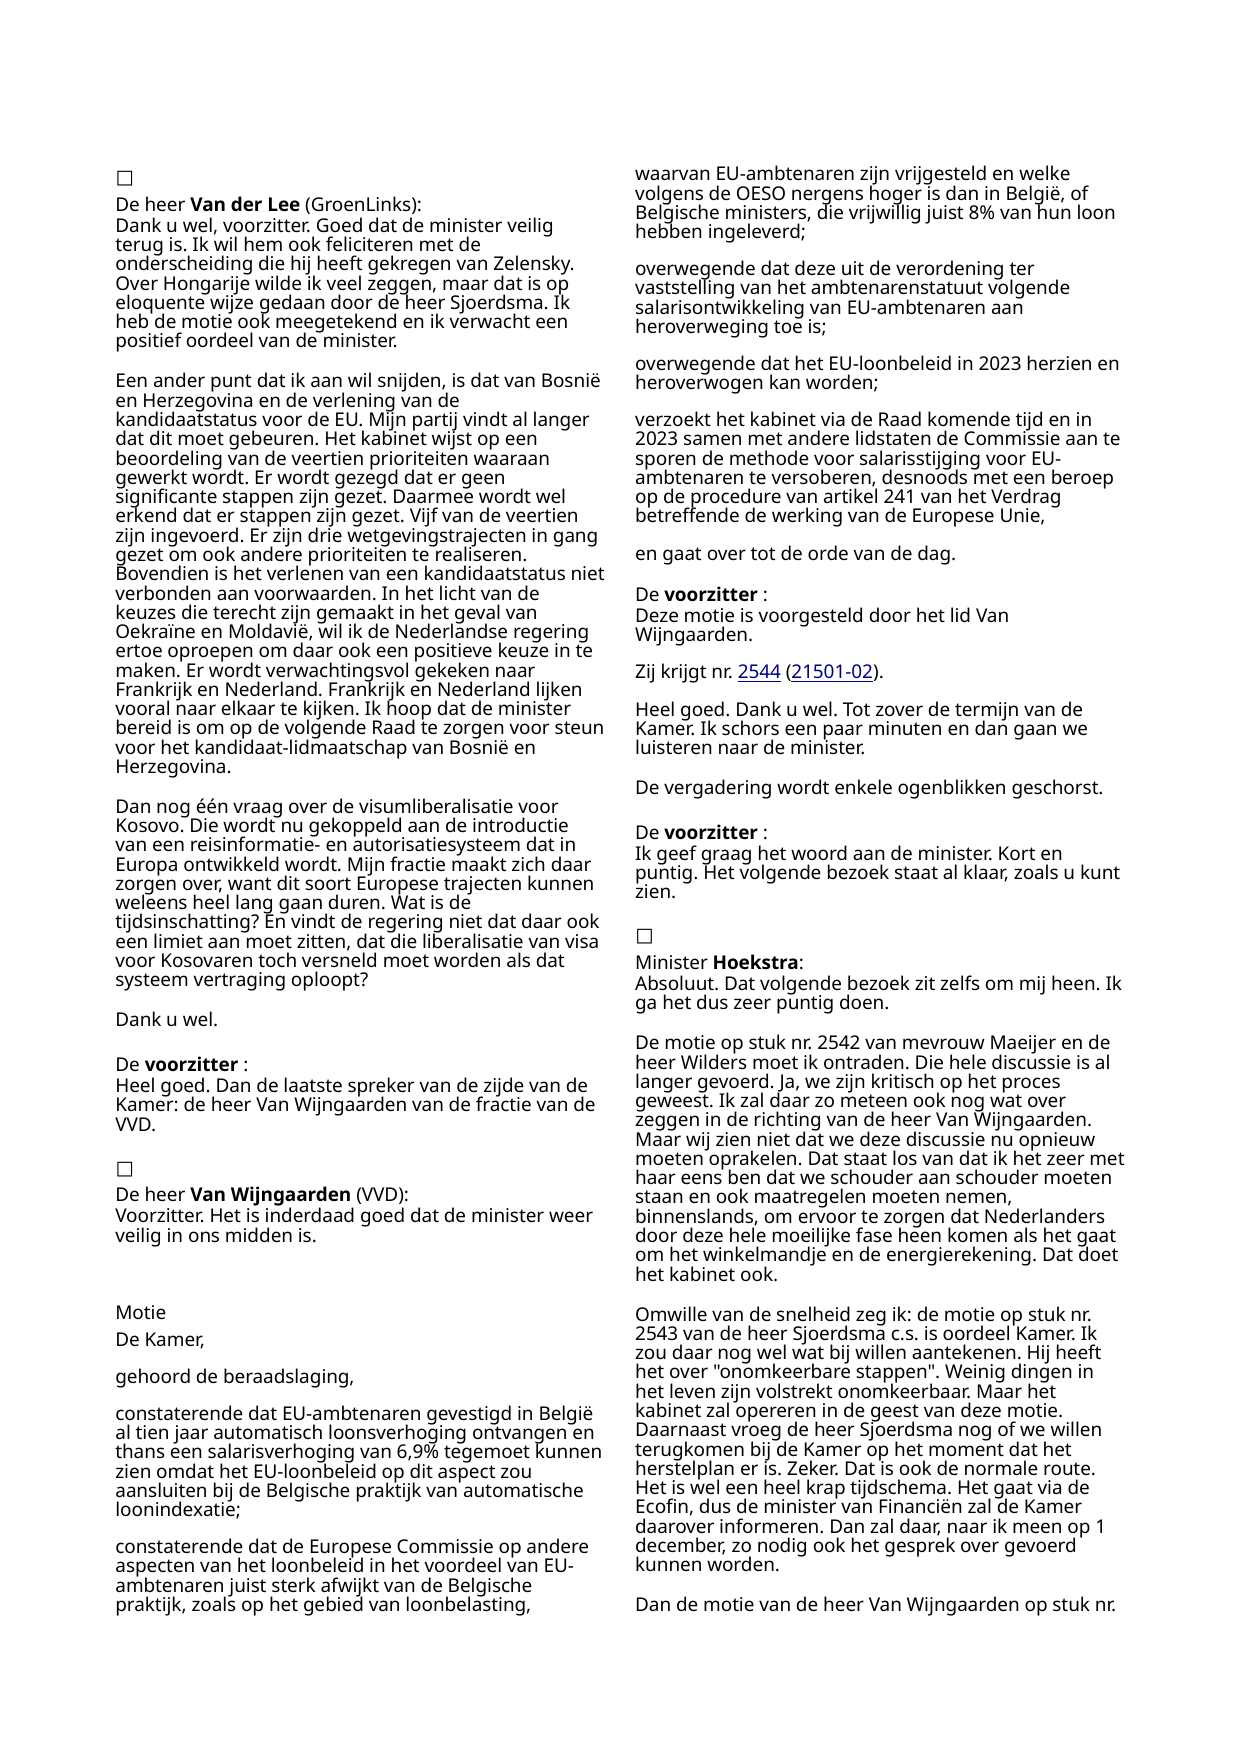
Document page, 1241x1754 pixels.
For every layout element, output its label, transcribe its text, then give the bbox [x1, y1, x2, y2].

text Dank u wel, voorzitter. Goed dat de minister veilig terug is. Ik wil hem ook feliciteren met de onderscheiding die hij heeft gekregen van Zelensky. Over Hongarije wilde ik veel zeggen, maar dat is op eloquente wijze gedaan door de heer Sjoerdsma. Ik heb de motie ook meegetekend en ik verwacht een positief oordeel van de minister. [115, 217, 605, 352]
text Zij krijgt nr. 2544 (21501-02). [635, 663, 1125, 683]
text De voorzitter : [115, 1051, 605, 1077]
text Heel goed. Dan de laatste spreker van de zijde van de Kamer: de heer Van Wijngaarden van de fractie van de VVD. [115, 1077, 605, 1135]
text Minister Hoekstra: [635, 949, 1125, 975]
text De heer Van Wijngaarden (VVD): [115, 1182, 605, 1207]
text Motie [115, 1299, 605, 1325]
text De Kamer, [115, 1331, 605, 1350]
text ⬜ [115, 165, 605, 191]
text De voorzitter : [635, 581, 1125, 607]
text overwegende dat het EU-loonbeleid in 2023 herzien en heroverwogen kan worden; [635, 355, 1125, 393]
text Een ander punt dat ik aan wil snijden, is dat van Bosnië en Herzegovina en de verlening van de kandidaatstatus voor de EU. Mijn partij vindt al langer dat dit moet gebeuren. Het kabinet wijst op een beoordeling van de veertien prioriteiten waaraan gewerkt wordt. Er wordt gezegd dat er geen significante stappen zijn gezet. Daarmee wordt wel erkend dat er stappen zijn gezet. Vijf van de veertien zijn ingevoerd. Er zijn drie wetgevingstrajecten in gang gezet om ook andere prioriteiten te realiseren. Bovendien is het verlenen van een kandidaatstatus niet verbonden aan voorwaarden. In het licht van de keuzes die terecht zijn gemaakt in het geval van Oekraïne en Moldavië, wil ik de Nederlandse regering ertoe oproepen om daar ook een positieve keuze in te maken. Er wordt verwachtingsvol gekeken naar Frankrijk en Nederland. Frankrijk en Nederland lijken vooral naar elkaar te kijken. Ik hoop dat de minister bereid is om op de volgende Raad te zorgen voor steun voor het kandidaat-lidmaatschap van Bosnië en Herzegovina. [115, 372, 605, 777]
text gehoord de beraadslaging, [115, 1368, 605, 1387]
text Dank u wel. [115, 1011, 605, 1031]
text Dan nog één vraag over de visumliberalisatie voor Kosovo. Die wordt nu gekoppeld aan de introductie van een reisinformatie- en autorisatiesysteem dat in Europa ontwikkeld wordt. Mijn fractie maakt zich daar zorgen over, want dit soort Europese trajecten kunnen weleens heel lang gaan duren. Wat is de tijdsinschatting? En vindt de regering niet dat daar ook een limiet aan moet zitten, dat die liberalisatie van visa voor Kosovaren toch versneld moet worden als dat systeem vertraging oploopt? [115, 798, 605, 991]
text De motie op stuk nr. 2542 van mevrouw Maeijer en de heer Wilders moet ik ontraden. Die hele discussie is al langer gevoerd. Ja, we zijn kritisch op het proces geweest. Ik zal daar zo meteen ook nog wat over zeggen in de richting van de heer Van Wijngaarden. Maar wij zien niet dat we deze discussie nu opnieuw moeten oprakelen. Dat staat los van dat ik het zeer met haar eens ben dat we schouder aan schouder moeten staan en ook maatregelen moeten nemen, binnenslands, om ervoor te zorgen dat Nederlanders door deze hele moeilijke fase heen komen als het gaat om het winkelmandje en de energierekening. Dat doet het kabinet ook. [635, 1034, 1125, 1285]
text waarvan EU-ambtenaren zijn vrijgesteld en welke volgens de OESO nergens hoger is dan in België, of Belgische ministers, die vrijwillig juist 8% van hun loon hebben ingeleverd; [635, 165, 1125, 242]
text Dan de motie van de heer Van Wijngaarden op stuk nr. [635, 1596, 1125, 1615]
text De heer Van der Lee (GroenLinks): [115, 191, 605, 217]
text De vergadering wordt enkele ogenblikken geschorst. [635, 779, 1125, 798]
text verzoekt het kabinet via de Raad komende tijd en in 2023 samen met andere lidstaten de Commissie aan te sporen de methode voor salarisstijging voor EU-ambtenaren te versoberen, desnoods met een beroep op de procedure van artikel 241 van het Verdrag betreffende de werking van de Europese Unie, [635, 411, 1125, 527]
text overwegende dat deze uit de verordening ter vaststelling van het ambtenarenstatuut volgende salarisontwikkeling van EU-ambtenaren aan heroverweging toe is; [635, 260, 1125, 337]
text ⬜ [635, 924, 1125, 949]
text ⬜ [115, 1156, 605, 1182]
text De voorzitter : [635, 819, 1125, 845]
text Voorzitter. Het is inderdaad goed dat de minister weer veilig in ons midden is. [115, 1207, 605, 1246]
text Deze motie is voorgesteld door het lid Van Wijngaarden. [635, 607, 1125, 646]
text constaterende dat EU-ambtenaren gevestigd in België al tien jaar automatisch loonsverhoging ontvangen en thans een salarisverhoging van 6,9% tegemoet kunnen zien omdat het EU-loonbeleid op dit aspect zou aansluiten bij de Belgische praktijk van automatische loonindexatie; [115, 1405, 605, 1521]
text Heel goed. Dank u wel. Tot zover de termijn van de Kamer. Ik schors een paar minuten en dan gaan we luisteren naar de minister. [635, 701, 1125, 758]
text en gaat over tot de orde van de dag. [635, 544, 1125, 564]
text Omwille van de snelheid zeg ik: de motie op stuk nr. 2543 van de heer Sjoerdsma c.s. is oordeel Kamer. Ik zou daar nog wel wat bij willen aantekenen. Hij heeft het over "onomkeerbare stappen". Weinig dingen in het leven zijn volstrekt onomkeerbaar. Maar het kabinet zal opereren in de geest van deze motie. Daarnaast vroeg de heer Sjoerdsma nog of we willen terugkomen bij de Kamer op het moment dat het herstelplan er is. Zeker. Dat is ook de normale route. Het is wel een heel krap tijdschema. Het gaat via de Ecofin, dus de minister van Financiën zal de Kamer daarover informeren. Dan zal daar, naar ik meen op 1 december, zo nodig ook het gesprek over gevoerd kunnen worden. [635, 1306, 1125, 1575]
text constaterende dat de Europese Commissie op andere aspecten van het loonbeleid in het voordeel van EU-ambtenaren juist sterk afwijkt van de Belgische praktijk, zoals op het gebied van loonbelasting, [115, 1538, 605, 1615]
text Absoluut. Dat volgende bezoek zit zelfs om mij heen. Ik ga het dus zeer puntig doen. [635, 975, 1125, 1014]
text Ik geef graag het woord aan de minister. Kort en puntig. Het volgende bezoek staat al klaar, zoals u kunt zien. [635, 845, 1125, 903]
